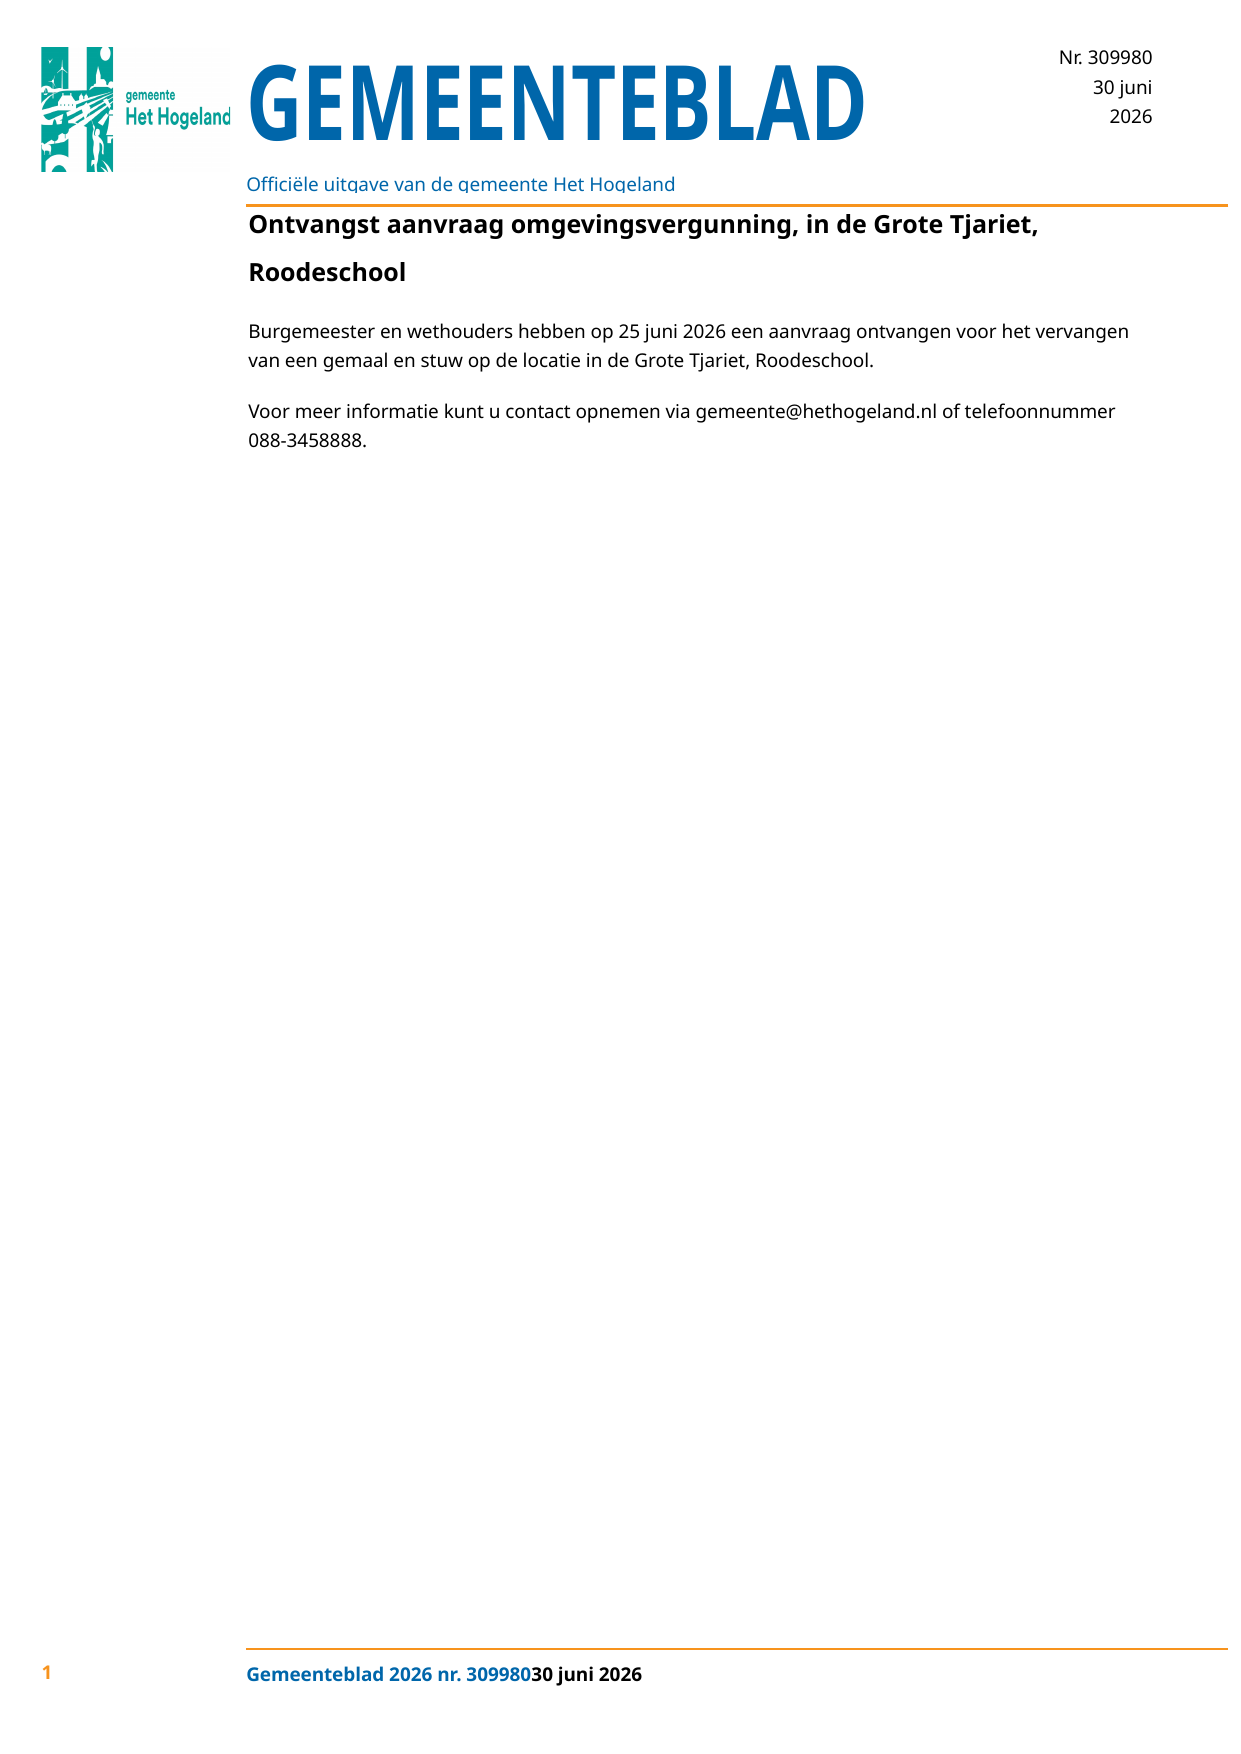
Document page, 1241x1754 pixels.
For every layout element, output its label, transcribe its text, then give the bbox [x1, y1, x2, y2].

text Voor meer informatie kunt u contact opnemen via gemeente@hethogeland.nl of telefoonnummer 088-3458888. [248, 398, 1152, 453]
picture [41, 47, 231, 172]
text Burgemeester en wethouders hebben op 25 juni 2026 een aanvraag ontvangen voor het vervangen van een gemaal en stuw op de locatie in de Grote Tjariet, Roodeschool. [248, 318, 1152, 373]
text Ontvangst aanvraag omgevingsvergunning, in de Grote Tjariet, Roodeschool [248, 207, 1152, 288]
